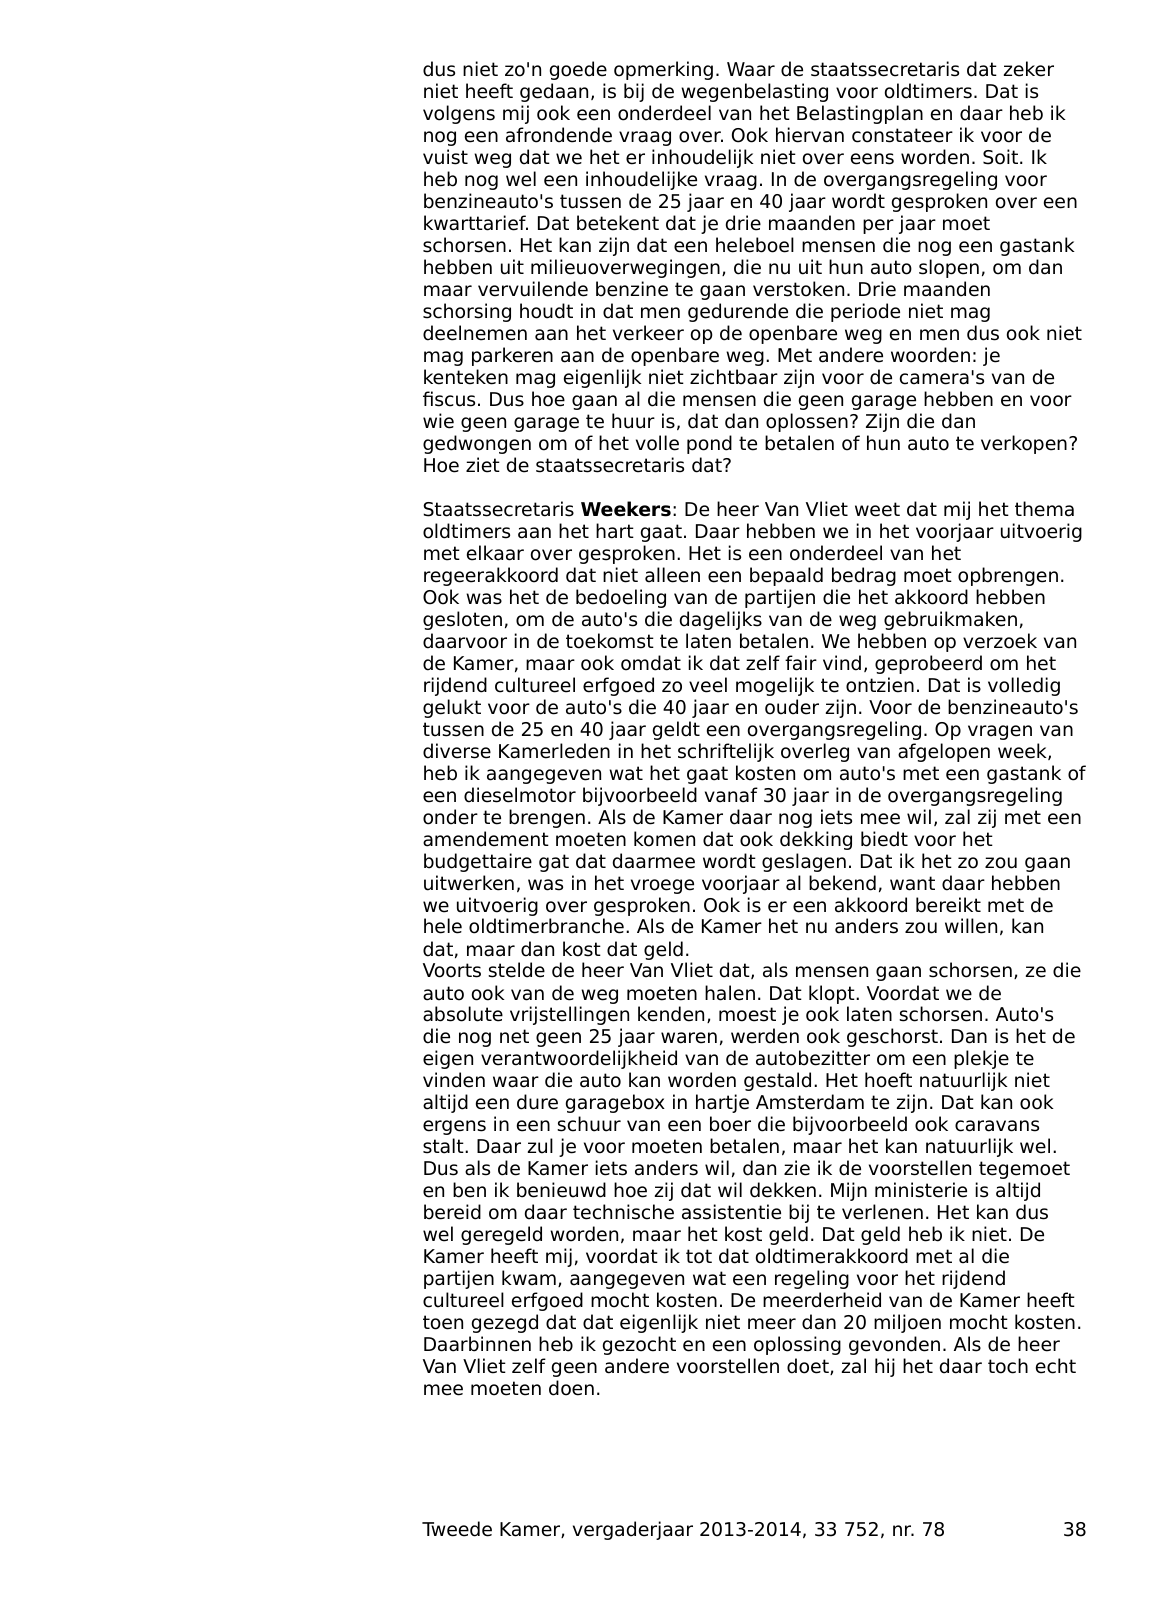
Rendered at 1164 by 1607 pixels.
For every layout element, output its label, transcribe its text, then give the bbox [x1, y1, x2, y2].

text Voorts stelde de heer Van Vliet dat, als mensen gaan schorsen, ze die auto ook van de weg moeten halen. Dat klopt. Voordat we de absolute vrijstellingen kenden, moest je ook laten schorsen. Auto's die nog net geen 25 jaar waren, werden ook geschorst. Dan is het de eigen verantwoordelijkheid van de autobezitter om een plekje te vinden waar die auto kan worden gestald. Het hoeft natuurlijk niet altijd een dure garagebox in hartje Amsterdam te zijn. Dat kan ook ergens in een schuur van een boer die bijvoorbeeld ook caravans stalt. Daar zul je voor moeten betalen, maar het kan natuurlijk wel. Dus als de Kamer iets anders wil, dan zie ik de voorstellen tegemoet en ben ik benieuwd hoe zij dat wil dekken. Mijn ministerie is altijd bereid om daar technische assistentie bij te verlenen. Het kan dus wel geregeld worden, maar het kost geld. Dat geld heb ik niet. De Kamer heeft mij, voordat ik tot dat oldtimerakkoord met al die partijen kwam, aangegeven wat een regeling voor het rijdend cultureel erfgoed mocht kosten. De meerderheid van de Kamer heeft toen gezegd dat dat eigenlijk niet meer dan 20 miljoen mocht kosten. Daarbinnen heb ik gezocht en een oplossing gevonden. Als de heer Van Vliet zelf geen andere voorstellen doet, zal hij het daar toch echt mee moeten doen. [422, 960, 1087, 1400]
text Staatssecretaris Weekers: De heer Van Vliet weet dat mij het thema oldtimers aan het hart gaat. Daar hebben we in het voorjaar uitvoerig met elkaar over gesproken. Het is een onderdeel van het regeerakkoord dat niet alleen een bepaald bedrag moet opbrengen. Ook was het de bedoeling van de partijen die het akkoord hebben gesloten, om de auto's die dagelijks van de weg gebruikmaken, daarvoor in de toekomst te laten betalen. We hebben op verzoek van de Kamer, maar ook omdat ik dat zelf fair vind, geprobeerd om het rijdend cultureel erfgoed zo veel mogelijk te ontzien. Dat is volledig gelukt voor de auto's die 40 jaar en ouder zijn. Voor de benzineauto's tussen de 25 en 40 jaar geldt een overgangsregeling. Op vragen van diverse Kamerleden in het schriftelijk overleg van afgelopen week, heb ik aangegeven wat het gaat kosten om auto's met een gastank of een dieselmotor bijvoorbeeld vanaf 30 jaar in de overgangsregeling onder te brengen. Als de Kamer daar nog iets mee wil, zal zij met een amendement moeten komen dat ook dekking biedt voor het budgettaire gat dat daarmee wordt geslagen. Dat ik het zo zou gaan uitwerken, was in het vroege voorjaar al bekend, want daar hebben we uitvoerig over gesproken. Ook is er een akkoord bereikt met de hele oldtimerbranche. Als de Kamer het nu anders zou willen, kan dat, maar dan kost dat geld. [422, 499, 1087, 960]
text dus niet zo'n goede opmerking. Waar de staatssecretaris dat zeker niet heeft gedaan, is bij de wegenbelasting voor oldtimers. Dat is volgens mij ook een onderdeel van het Belastingplan en daar heb ik nog een afrondende vraag over. Ook hiervan constateer ik voor de vuist weg dat we het er inhoudelijk niet over eens worden. Soit. Ik heb nog wel een inhoudelijke vraag. In de overgangsregeling voor benzineauto's tussen de 25 jaar en 40 jaar wordt gesproken over een kwarttarief. Dat betekent dat je drie maanden per jaar moet schorsen. Het kan zijn dat een heleboel mensen die nog een gastank hebben uit milieuoverwegingen, die nu uit hun auto slopen, om dan maar vervuilende benzine te gaan verstoken. Drie maanden schorsing houdt in dat men gedurende die periode niet mag deelnemen aan het verkeer op de openbare weg en men dus ook niet mag parkeren aan de openbare weg. Met andere woorden: je kenteken mag eigenlijk niet zichtbaar zijn voor de camera's van de fiscus. Dus hoe gaan al die mensen die geen garage hebben en voor wie geen garage te huur is, dat dan oplossen? Zijn die dan gedwongen om of het volle pond te betalen of hun auto te verkopen? Hoe ziet de staatssecretaris dat? [422, 59, 1087, 477]
